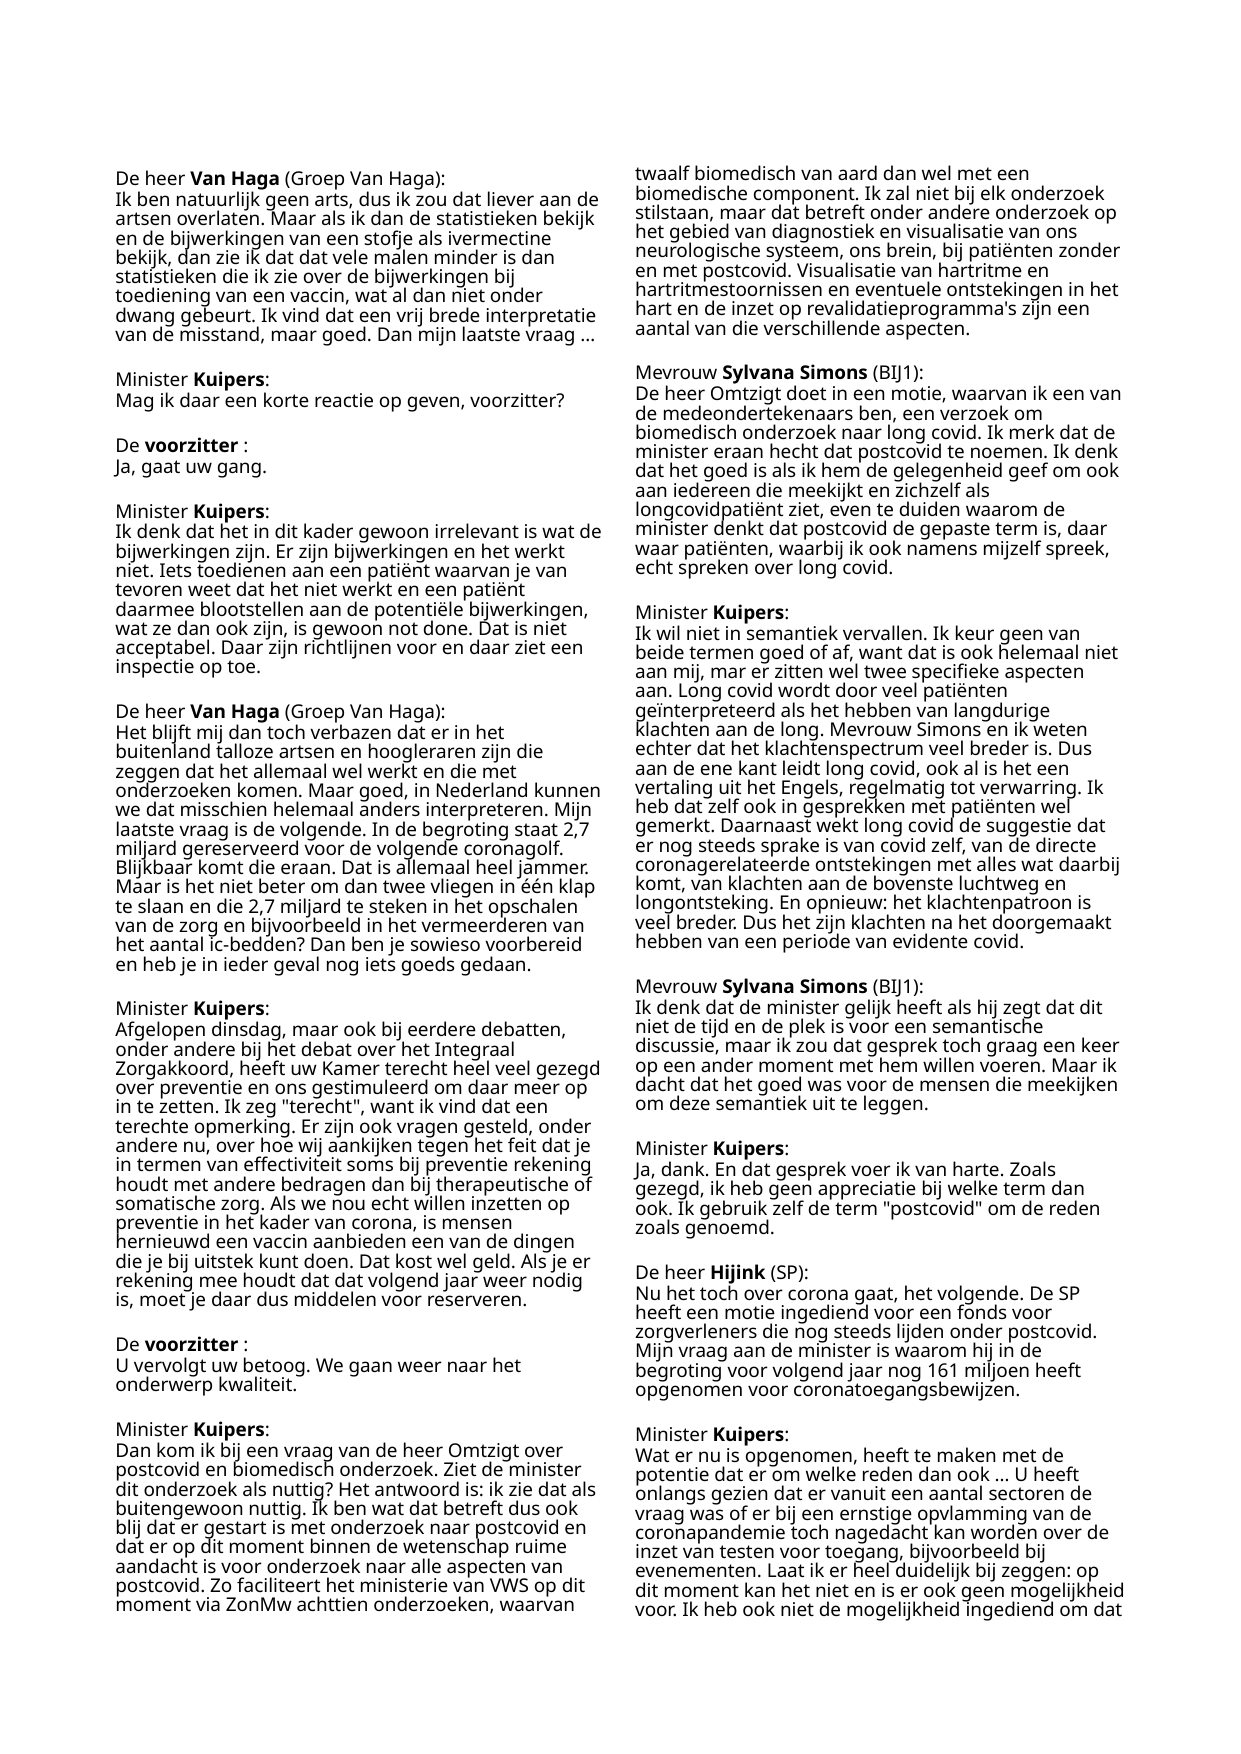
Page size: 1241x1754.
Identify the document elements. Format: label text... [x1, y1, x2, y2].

text De heer Omtzigt doet in een motie, waarvan ik een van de medeondertekenaars ben, een verzoek om biomedisch onderzoek naar long covid. Ik merk dat de minister eraan hecht dat postcovid te noemen. Ik denk dat het goed is als ik hem de gelegenheid geef om ook aan iedereen die meekijkt en zichzelf als longcovidpatiënt ziet, even te duiden waarom de minister denkt dat postcovid de gepaste term is, daar waar patiënten, waarbij ik ook namens mijzelf spreek, echt spreken over long covid. [635, 385, 1125, 578]
text Het blijft mij dan toch verbazen dat er in het buitenland talloze artsen en hoogleraren zijn die zeggen dat het allemaal wel werkt en die met onderzoeken komen. Maar goed, in Nederland kunnen we dat misschien helemaal anders interpreteren. Mijn laatste vraag is de volgende. In de begroting staat 2,7 miljard gereserveerd voor de volgende coronagolf. Blijkbaar komt die eraan. Dat is allemaal heel jammer. Maar is het niet beter om dan twee vliegen in één klap te slaan en die 2,7 miljard te steken in het opschalen van de zorg en bijvoorbeeld in het vermeerderen van het aantal ic-bedden? Dan ben je sowieso voorbereid en heb je in ieder geval nog iets goeds gedaan. [115, 724, 605, 975]
text Mag ik daar een korte reactie op geven, voorzitter? [115, 392, 605, 411]
text Ik denk dat het in dit kader gewoon irrelevant is wat de bijwerkingen zijn. Er zijn bijwerkingen en het werkt niet. Iets toedienen aan een patiënt waarvan je van tevoren weet dat het niet werkt en een patiënt daarmee blootstellen aan de potentiële bijwerkingen, wat ze dan ook zijn, is gewoon not done. Dat is niet acceptabel. Daar zijn richtlijnen voor en daar ziet een inspectie op toe. [115, 523, 605, 678]
text Ik denk dat de minister gelijk heeft als hij zegt dat dit niet de tijd en de plek is voor een semantische discussie, maar ik zou dat gesprek toch graag een keer op een ander moment met hem willen voeren. Maar ik dacht dat het goed was voor de mensen die meekijken om deze semantiek uit te leggen. [635, 999, 1125, 1114]
text De heer Van Haga (Groep Van Haga): [115, 698, 605, 724]
text Minister Kuipers: [115, 366, 605, 392]
text Mevrouw Sylvana Simons (BIJ1): [635, 359, 1125, 385]
text Nu het toch over corona gaat, het volgende. De SP heeft een motie ingediend voor een fonds voor zorgverleners die nog steeds lijden onder postcovid. Mijn vraag aan de minister is waarom hij in de begroting voor volgend jaar nog 161 miljoen heeft opgenomen voor coronatoegangsbewijzen. [635, 1284, 1125, 1400]
text Ik wil niet in semantiek vervallen. Ik keur geen van beide termen goed of af, want dat is ook helemaal niet aan mij, mar er zitten wel twee specifieke aspecten aan. Long covid wordt door veel patiënten geïnterpreteerd als het hebben van langdurige klachten aan de long. Mevrouw Simons en ik weten echter dat het klachtenspectrum veel breder is. Dus aan de ene kant leidt long covid, ook al is het een vertaling uit het Engels, regelmatig tot verwarring. Ik heb dat zelf ook in gesprekken met patiënten wel gemerkt. Daarnaast wekt long covid de suggestie dat er nog steeds sprake is van covid zelf, van de directe coronagerelateerde ontstekingen met alles wat daarbij komt, van klachten aan de bovenste luchtweg en longontsteking. En opnieuw: het klachtenpatroon is veel breder. Dus het zijn klachten na het doorgemaakt hebben van een periode van evidente covid. [635, 624, 1125, 952]
text De voorzitter : [115, 432, 605, 458]
text Ja, dank. En dat gesprek voer ik van harte. Zoals gezegd, ik heb geen appreciatie bij welke term dan ook. Ik gebruik zelf de term "postcovid" om de reden zoals genoemd. [635, 1161, 1125, 1238]
text U vervolgt uw betoog. We gaan weer naar het onderwerp kwaliteit. [115, 1357, 605, 1396]
text Dan kom ik bij een vraag van de heer Omtzigt over postcovid en biomedisch onderzoek. Ziet de minister dit onderzoek als nuttig? Het antwoord is: ik zie dat als buitengewoon nuttig. Ik ben wat dat betreft dus ook blij dat er gestart is met onderzoek naar postcovid en dat er op dit moment binnen de wetenschap ruime aandacht is voor onderzoek naar alle aspecten van postcovid. Zo faciliteert het ministerie van VWS op dit moment via ZonMw achttien onderzoeken, waarvan [115, 1442, 605, 1616]
text Afgelopen dinsdag, maar ook bij eerdere debatten, onder andere bij het debat over het Integraal Zorgakkoord, heeft uw Kamer terecht heel veel gezegd over preventie en ons gestimuleerd om daar meer op in te zetten. Ik zeg "terecht", want ik vind dat een terechte opmerking. Er zijn ook vragen gesteld, onder andere nu, over hoe wij aankijken tegen het feit dat je in termen van effectiviteit soms bij preventie rekening houdt met andere bedragen dan bij therapeutische of somatische zorg. Als we nou echt willen inzetten op preventie in het kader van corona, is mensen hernieuwd een vaccin aanbieden een van de dingen die je bij uitstek kunt doen. Dat kost wel geld. Als je er rekening mee houdt dat dat volgend jaar weer nodig is, moet je daar dus middelen voor reserveren. [115, 1021, 605, 1310]
text Minister Kuipers: [635, 1135, 1125, 1161]
text Minister Kuipers: [635, 1421, 1125, 1447]
text Ja, gaat uw gang. [115, 458, 605, 477]
text Ik ben natuurlijk geen arts, dus ik zou dat liever aan de artsen overlaten. Maar als ik dan de statistieken bekijk en de bijwerkingen van een stofje als ivermectine bekijk, dan zie ik dat dat vele malen minder is dan statistieken die ik zie over de bijwerkingen bij toediening van een vaccin, wat al dan niet onder dwang gebeurt. Ik vind dat een vrij brede interpretatie van de misstand, maar goed. Dan mijn laatste vraag … [115, 191, 605, 345]
text De heer Hijink (SP): [635, 1259, 1125, 1284]
text Mevrouw Sylvana Simons (BIJ1): [635, 973, 1125, 999]
text Minister Kuipers: [635, 599, 1125, 624]
text twaalf biomedisch van aard dan wel met een biomedische component. Ik zal niet bij elk onderzoek stilstaan, maar dat betreft onder andere onderzoek op het gebied van diagnostiek en visualisatie van ons neurologische systeem, ons brein, bij patiënten zonder en met postcovid. Visualisatie van hartritme en hartritmestoornissen en eventuele ontstekingen in het hart en de inzet op revalidatieprogramma's zijn een aantal van die verschillende aspecten. [635, 165, 1125, 339]
text Minister Kuipers: [115, 498, 605, 523]
text Wat er nu is opgenomen, heeft te maken met de potentie dat er om welke reden dan ook … U heeft onlangs gezien dat er vanuit een aantal sectoren de vraag was of er bij een ernstige opvlamming van de coronapandemie toch nagedacht kan worden over de inzet van testen voor toegang, bijvoorbeeld bij evenementen. Laat ik er heel duidelijk bij zeggen: op dit moment kan het niet en is er ook geen mogelijkheid voor. Ik heb ook niet de mogelijkheid ingediend om dat [635, 1447, 1125, 1620]
text Minister Kuipers: [115, 1416, 605, 1442]
text Minister Kuipers: [115, 996, 605, 1021]
text De heer Van Haga (Groep Van Haga): [115, 165, 605, 191]
text De voorzitter : [115, 1331, 605, 1357]
